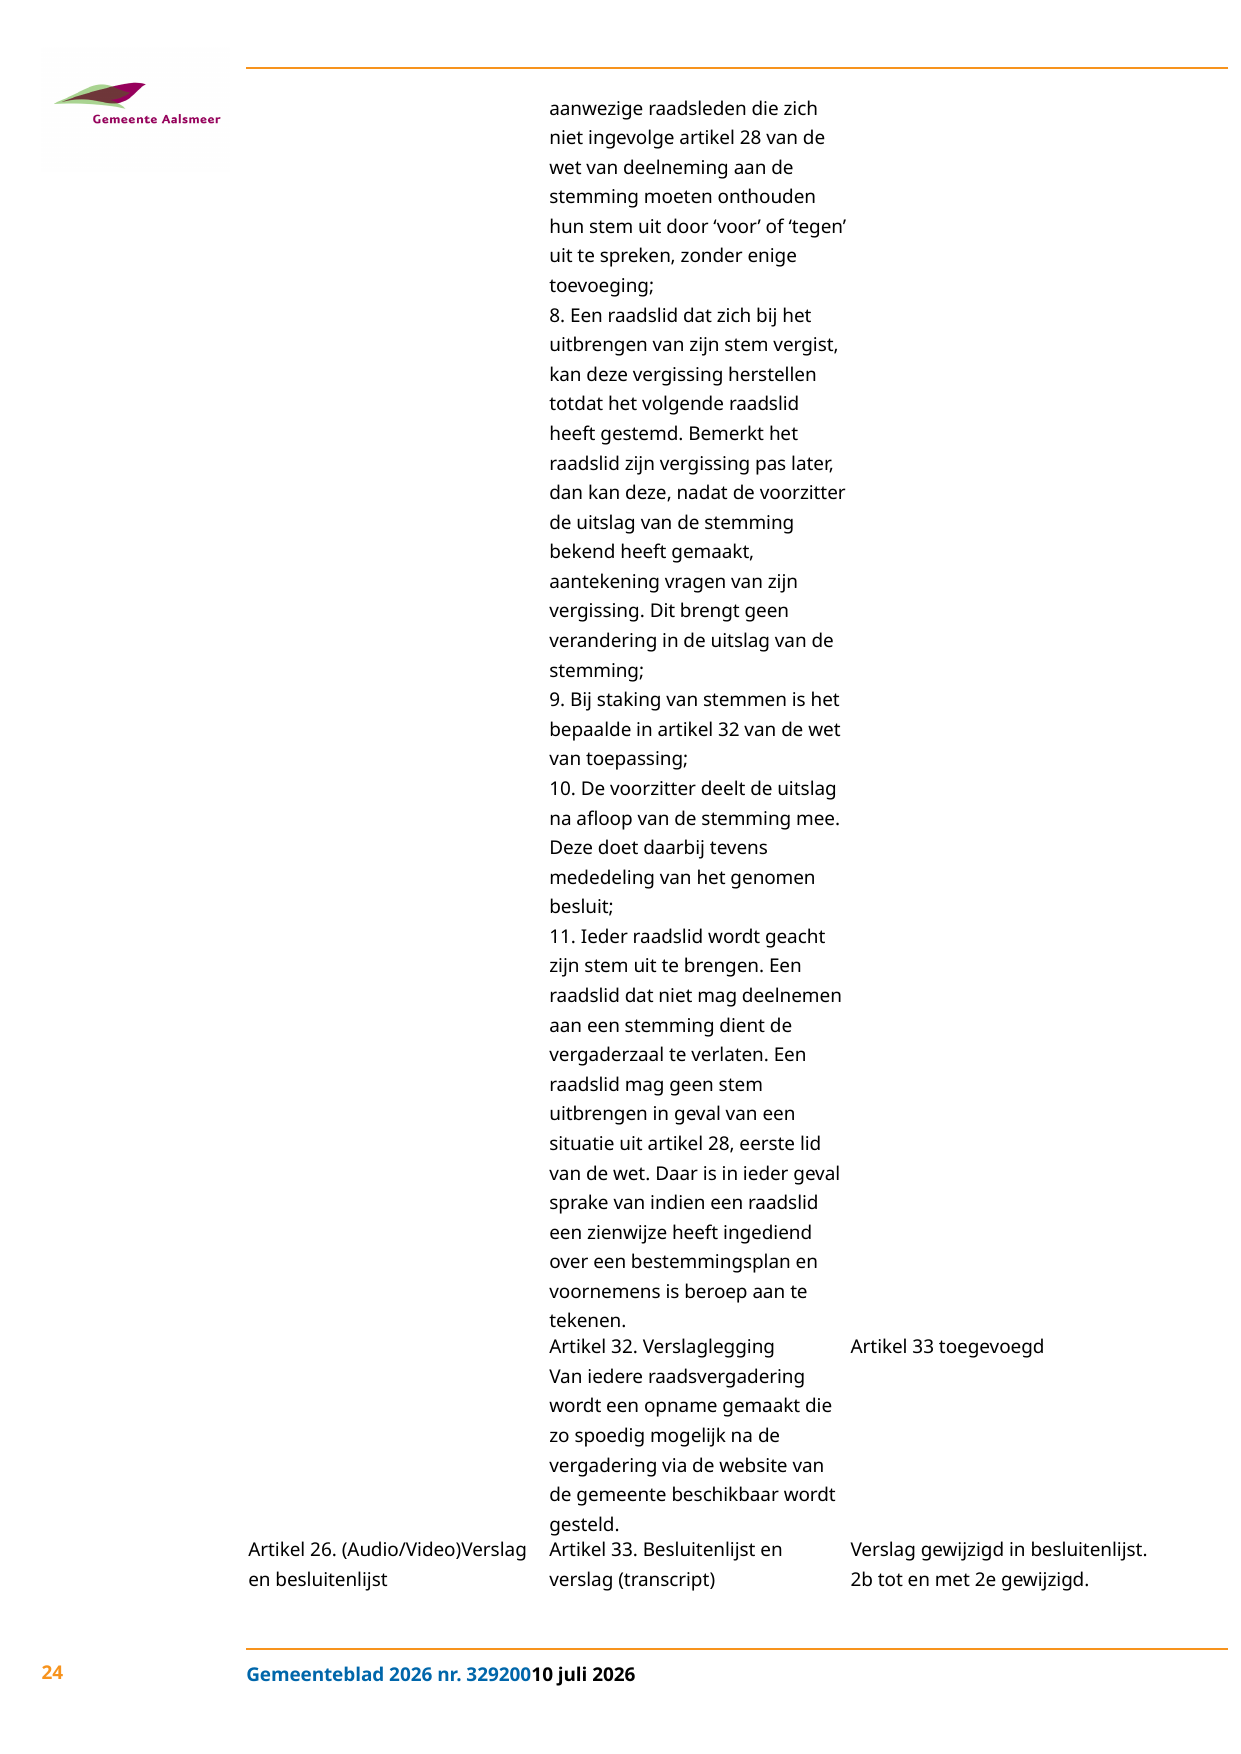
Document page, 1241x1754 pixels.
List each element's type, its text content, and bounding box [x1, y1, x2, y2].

table_cell aanwezige raadsleden die zich niet ingevolge artikel 28 van de wet van deelneming aan de stemming moeten onthouden hun stem uit door ‘voor’ of ‘tegen’ uit te spreken, zonder enige toevoeging; 8. Een raadslid dat zich bij het uitbrengen van zijn stem vergist, kan deze vergissing herstellen totdat het volgende raadslid heeft gestemd. Bemerkt het raadslid zijn vergissing pas later, dan kan deze, nadat de voorzitter de uitslag van de stemming bekend heeft gemaakt, aantekening vragen van zijn vergissing. Dit brengt geen verandering in de uitslag van de stemming; 9. Bij staking van stemmen is het bepaalde in artikel 32 van de wet van toepassing; 10. De voorzitter deelt de uitslag na afloop van de stemming mee. Deze doet daarbij tevens mededeling van het genomen besluit; 11. Ieder raadslid wordt geacht zijn stem uit te brengen. Een raadslid dat niet mag deelnemen aan een stemming dient de vergaderzaal te verlaten. Een raadslid mag geen stem uitbrengen in geval van een situatie uit artikel 28, eerste lid van de wet. Daar is in ieder geval sprake van indien een raadslid een zienwijze heeft ingediend over een bestemmingsplan en voornemens is beroep aan te tekenen. [549, 95, 850, 1333]
table_cell [850, 95, 1152, 1333]
picture [41, 47, 231, 172]
table_cell Verslag gewijzigd in besluitenlijst. 2b tot en met 2e gewijzigd. [850, 1537, 1152, 1592]
table_cell Artikel 26. (Audio/Video)Verslag en besluitenlijst [248, 1537, 549, 1592]
table_cell [248, 95, 549, 1333]
table_cell Artikel 33. Besluitenlijst en verslag (transcript) [549, 1537, 850, 1592]
table_cell Artikel 33 toegevoegd [850, 1334, 1152, 1537]
table_cell [248, 1334, 549, 1537]
table_cell Artikel 32. Verslaglegging Van iedere raadsvergadering wordt een opname gemaakt die zo spoedig mogelijk na de vergadering via de website van de gemeente beschikbaar wordt gesteld. [549, 1334, 850, 1537]
